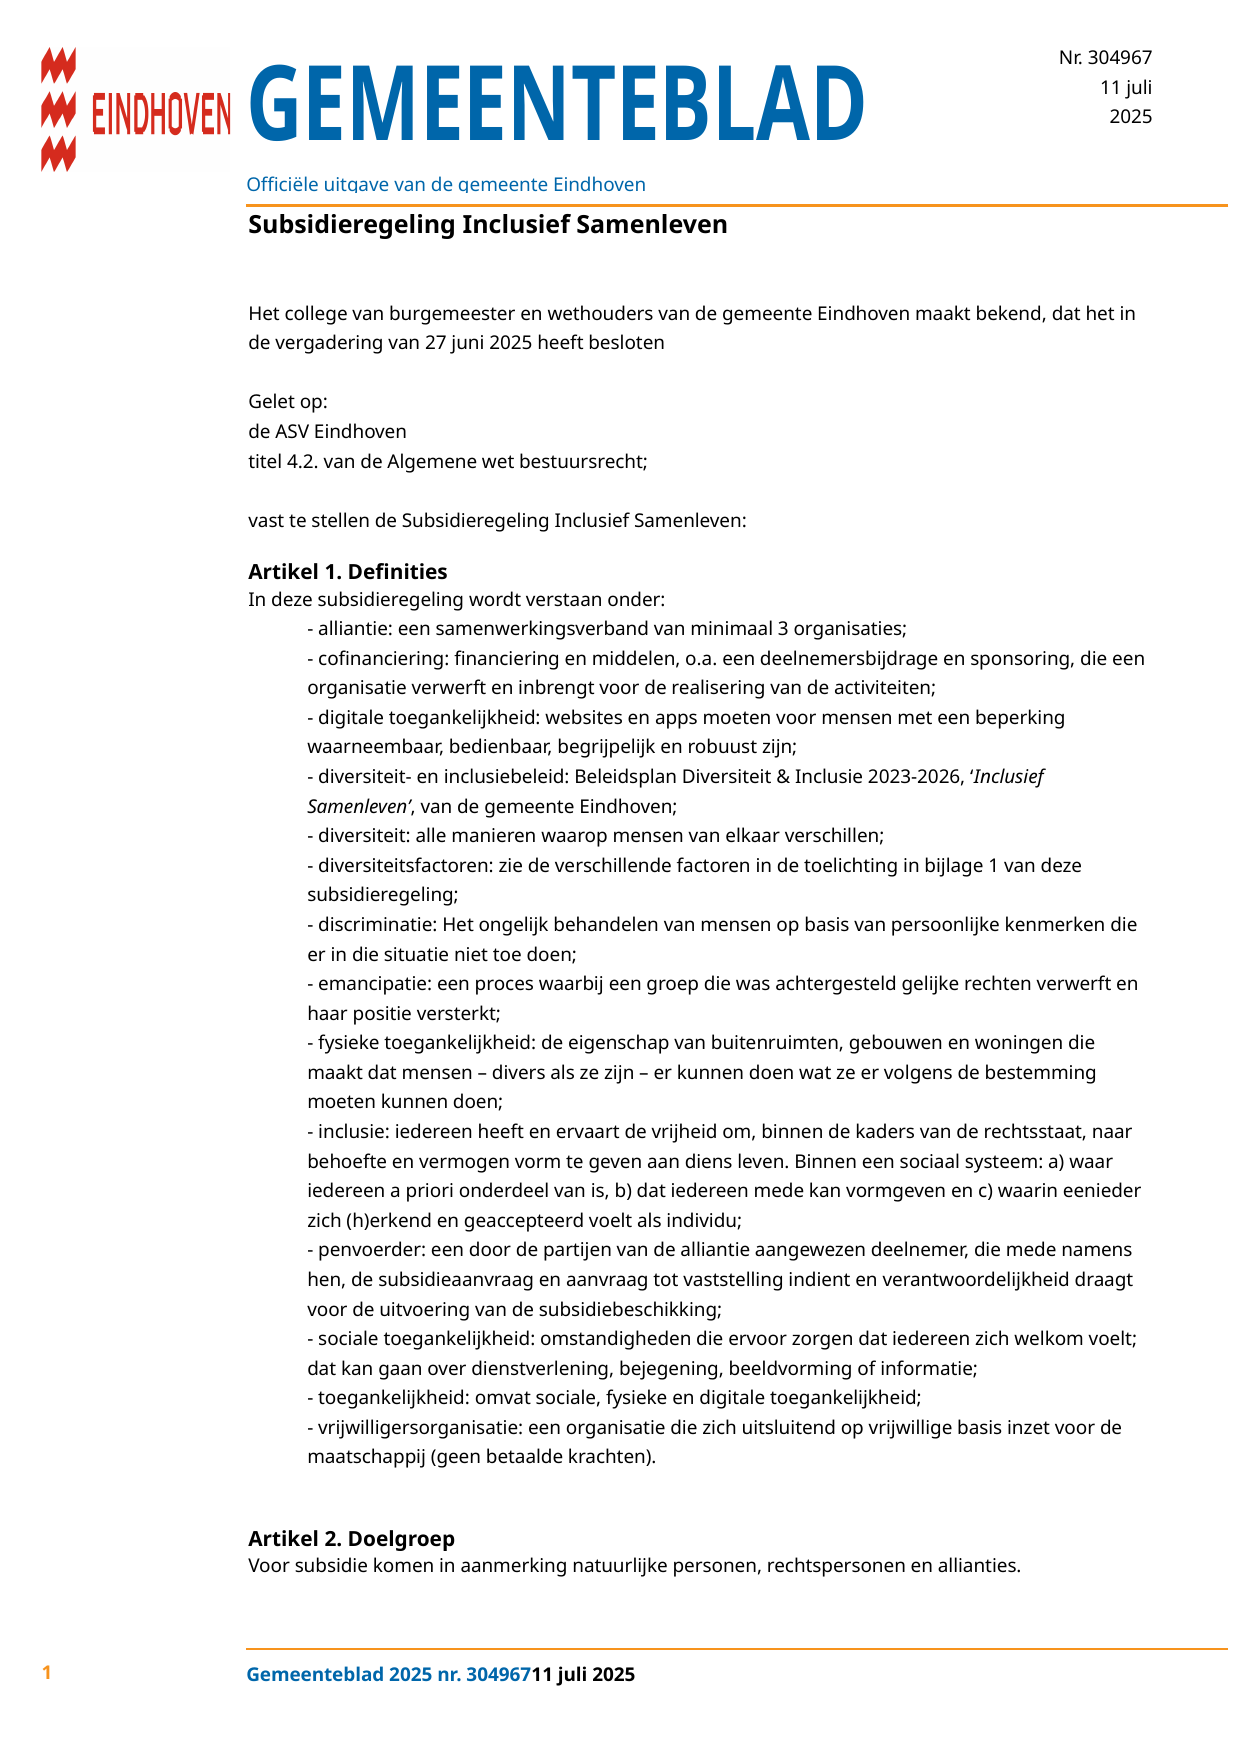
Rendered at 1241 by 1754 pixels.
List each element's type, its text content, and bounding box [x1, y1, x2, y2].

list - diversiteit- en inclusiebeleid: Beleidsplan Diversiteit & Inclusie 2023-2026, ‘Inclusief Samenleven’, van de gemeente Eindhoven; [248, 763, 1152, 819]
list - sociale toegankelijkheid: omstandigheden die ervoor zorgen dat iedereen zich welkom voelt; dat kan gaan over dienstverlening, bejegening, beeldvorming of informatie; [248, 1325, 1152, 1381]
list - diversiteit: alle manieren waarop mensen van elkaar verschillen; [248, 822, 1152, 848]
list - alliantie: een samenwerkingsverband van minimaal 3 organisaties; [248, 615, 1152, 641]
text In deze subsidieregeling wordt verstaan onder: [248, 586, 1152, 612]
text Subsidieregeling Inclusief Samenleven [248, 207, 1152, 241]
text Artikel 1. Definities [248, 557, 1152, 586]
text titel 4.2. van de Algemene wet bestuursrecht; [248, 448, 1152, 473]
list - digitale toegankelijkheid: websites en apps moeten voor mensen met een beperking waarneembaar, bedienbaar, begrijpelijk en robuust zijn; [248, 704, 1152, 759]
list - penvoerder: een door de partijen van de alliantie aangewezen deelnemer, die mede namens hen, de subsidieaanvraag en aanvraag tot vaststelling indient en verantwoordelijkheid draagt voor de uitvoering van de subsidiebeschikking; [248, 1237, 1152, 1322]
text Artikel 2. Doelgroep [248, 1524, 1152, 1552]
text Het college van burgemeester en wethouders van de gemeente Eindhoven maakt bekend, dat het in de vergadering van 27 juni 2025 heeft besloten [248, 300, 1152, 355]
list - vrijwilligersorganisatie: een organisatie die zich uitsluitend op vrijwillige basis inzet voor de maatschappij (geen betaalde krachten). [248, 1414, 1152, 1469]
list - emancipatie: een proces waarbij een groep die was achtergesteld gelijke rechten verwerft en haar positie versterkt; [248, 970, 1152, 1026]
list - toegankelijkheid: omvat sociale, fysieke en digitale toegankelijkheid; [248, 1384, 1152, 1410]
text de ASV Eindhoven [248, 418, 1152, 444]
text vast te stellen de Subsidieregeling Inclusief Samenleven: [248, 507, 1152, 533]
picture [41, 47, 231, 172]
list - cofinanciering: financiering en middelen, o.a. een deelnemersbijdrage en sponsoring, die een organisatie verwerft en inbrengt voor de realisering van de activiteiten; [248, 645, 1152, 700]
text Voor subsidie komen in aanmerking natuurlijke personen, rechtspersonen en allianties. [248, 1552, 1152, 1578]
list - diversiteitsfactoren: zie de verschillende factoren in de toelichting in bijlage 1 van deze subsidieregeling; [248, 852, 1152, 907]
list - discriminatie: Het ongelijk behandelen van mensen op basis van persoonlijke kenmerken die er in die situatie niet toe doen; [248, 911, 1152, 967]
list - fysieke toegankelijkheid: de eigenschap van buitenruimten, gebouwen en woningen die maakt dat mensen – divers als ze zijn – er kunnen doen wat ze er volgens de bestemming moeten kunnen doen; [248, 1029, 1152, 1114]
list - inclusie: iedereen heeft en ervaart de vrijheid om, binnen de kaders van de rechtsstaat, naar behoefte en vermogen vorm te geven aan diens leven. Binnen een sociaal systeem: a) waar iedereen a priori onderdeel van is, b) dat iedereen mede kan vormgeven en c) waarin eenieder zich (h)erkend en geaccepteerd voelt als individu; [248, 1118, 1152, 1233]
text Gelet op: [248, 389, 1152, 414]
